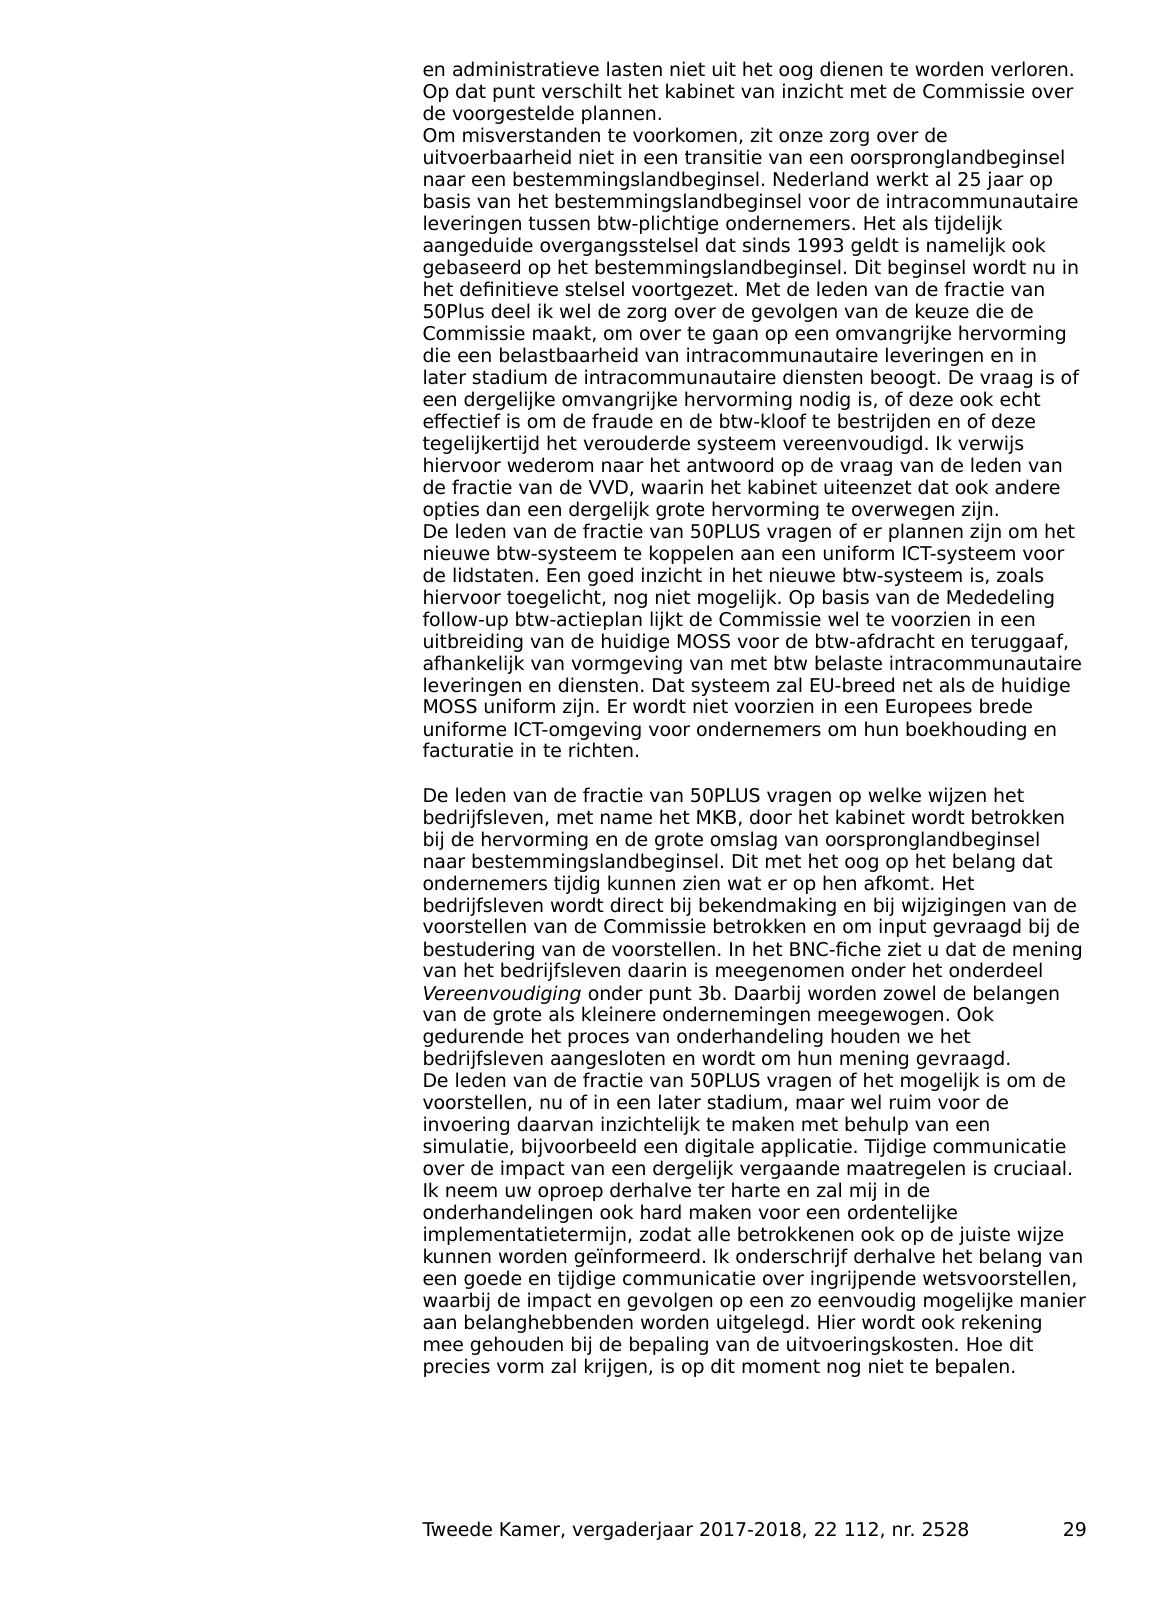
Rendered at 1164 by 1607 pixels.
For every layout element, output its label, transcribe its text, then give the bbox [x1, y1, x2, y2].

text De leden van de fractie van 50PLUS vragen of het mogelijk is om de voorstellen, nu of in een later stadium, maar wel ruim voor de invoering daarvan inzichtelijk te maken met behulp van een simulatie, bijvoorbeeld een digitale applicatie. Tijdige communicatie over de impact van een dergelijk vergaande maatregelen is cruciaal. Ik neem uw oproep derhalve ter harte en zal mij in de onderhandelingen ook hard maken voor een ordentelijke implementatietermijn, zodat alle betrokkenen ook op de juiste wijze kunnen worden geïnformeerd. Ik onderschrijf derhalve het belang van een goede en tijdige communicatie over ingrijpende wetsvoorstellen, waarbij de impact en gevolgen op een zo eenvoudig mogelijke manier aan belanghebbenden worden uitgelegd. Hier wordt ook rekening mee gehouden bij de bepaling van de uitvoeringskosten. Hoe dit precies vorm zal krijgen, is op dit moment nog niet te bepalen. [422, 1070, 1087, 1378]
text en administratieve lasten niet uit het oog dienen te worden verloren. Op dat punt verschilt het kabinet van inzicht met de Commissie over de voorgestelde plannen. [422, 59, 1087, 125]
text De leden van de fractie van 50PLUS vragen op welke wijzen het bedrijfsleven, met name het MKB, door het kabinet wordt betrokken bij de hervorming en de grote omslag van oorspronglandbeginsel naar bestemmingslandbeginsel. Dit met het oog op het belang dat ondernemers tijdig kunnen zien wat er op hen afkomt. Het bedrijfsleven wordt direct bij bekendmaking en bij wijzigingen van de voorstellen van de Commissie betrokken en om input gevraagd bij de bestudering van de voorstellen. In het BNC-fiche ziet u dat de mening van het bedrijfsleven daarin is meegenomen onder het onderdeel Vereenvoudiging onder punt 3b. Daarbij worden zowel de belangen van de grote als kleinere ondernemingen meegewogen. Ook gedurende het proces van onderhandeling houden we het bedrijfsleven aangesloten en wordt om hun mening gevraagd. [422, 784, 1087, 1070]
text De leden van de fractie van 50PLUS vragen of er plannen zijn om het nieuwe btw-systeem te koppelen aan een uniform ICT-systeem voor de lidstaten. Een goed inzicht in het nieuwe btw-systeem is, zoals hiervoor toegelicht, nog niet mogelijk. Op basis van de Mededeling follow-up btw-actieplan lijkt de Commissie wel te voorzien in een uitbreiding van de huidige MOSS voor de btw-afdracht en teruggaaf, afhankelijk van vormgeving van met btw belaste intracommunautaire leveringen en diensten. Dat systeem zal EU-breed net als de huidige MOSS uniform zijn. Er wordt niet voorzien in een Europees brede uniforme ICT-omgeving voor ondernemers om hun boekhouding en facturatie in te richten. [422, 521, 1087, 762]
text Om misverstanden te voorkomen, zit onze zorg over de uitvoerbaarheid niet in een transitie van een oorspronglandbeginsel naar een bestemmingslandbeginsel. Nederland werkt al 25 jaar op basis van het bestemmingslandbeginsel voor de intracommunautaire leveringen tussen btw-plichtige ondernemers. Het als tijdelijk aangeduide overgangsstelsel dat sinds 1993 geldt is namelijk ook gebaseerd op het bestemmingslandbeginsel. Dit beginsel wordt nu in het definitieve stelsel voortgezet. Met de leden van de fractie van 50Plus deel ik wel de zorg over de gevolgen van de keuze die de Commissie maakt, om over te gaan op een omvangrijke hervorming die een belastbaarheid van intracommunautaire leveringen en in later stadium de intracommunautaire diensten beoogt. De vraag is of een dergelijke omvangrijke hervorming nodig is, of deze ook echt effectief is om de fraude en de btw-kloof te bestrijden en of deze tegelijkertijd het verouderde systeem vereenvoudigd. Ik verwijs hiervoor wederom naar het antwoord op de vraag van de leden van de fractie van de VVD, waarin het kabinet uiteenzet dat ook andere opties dan een dergelijk grote hervorming te overwegen zijn. [422, 125, 1087, 521]
